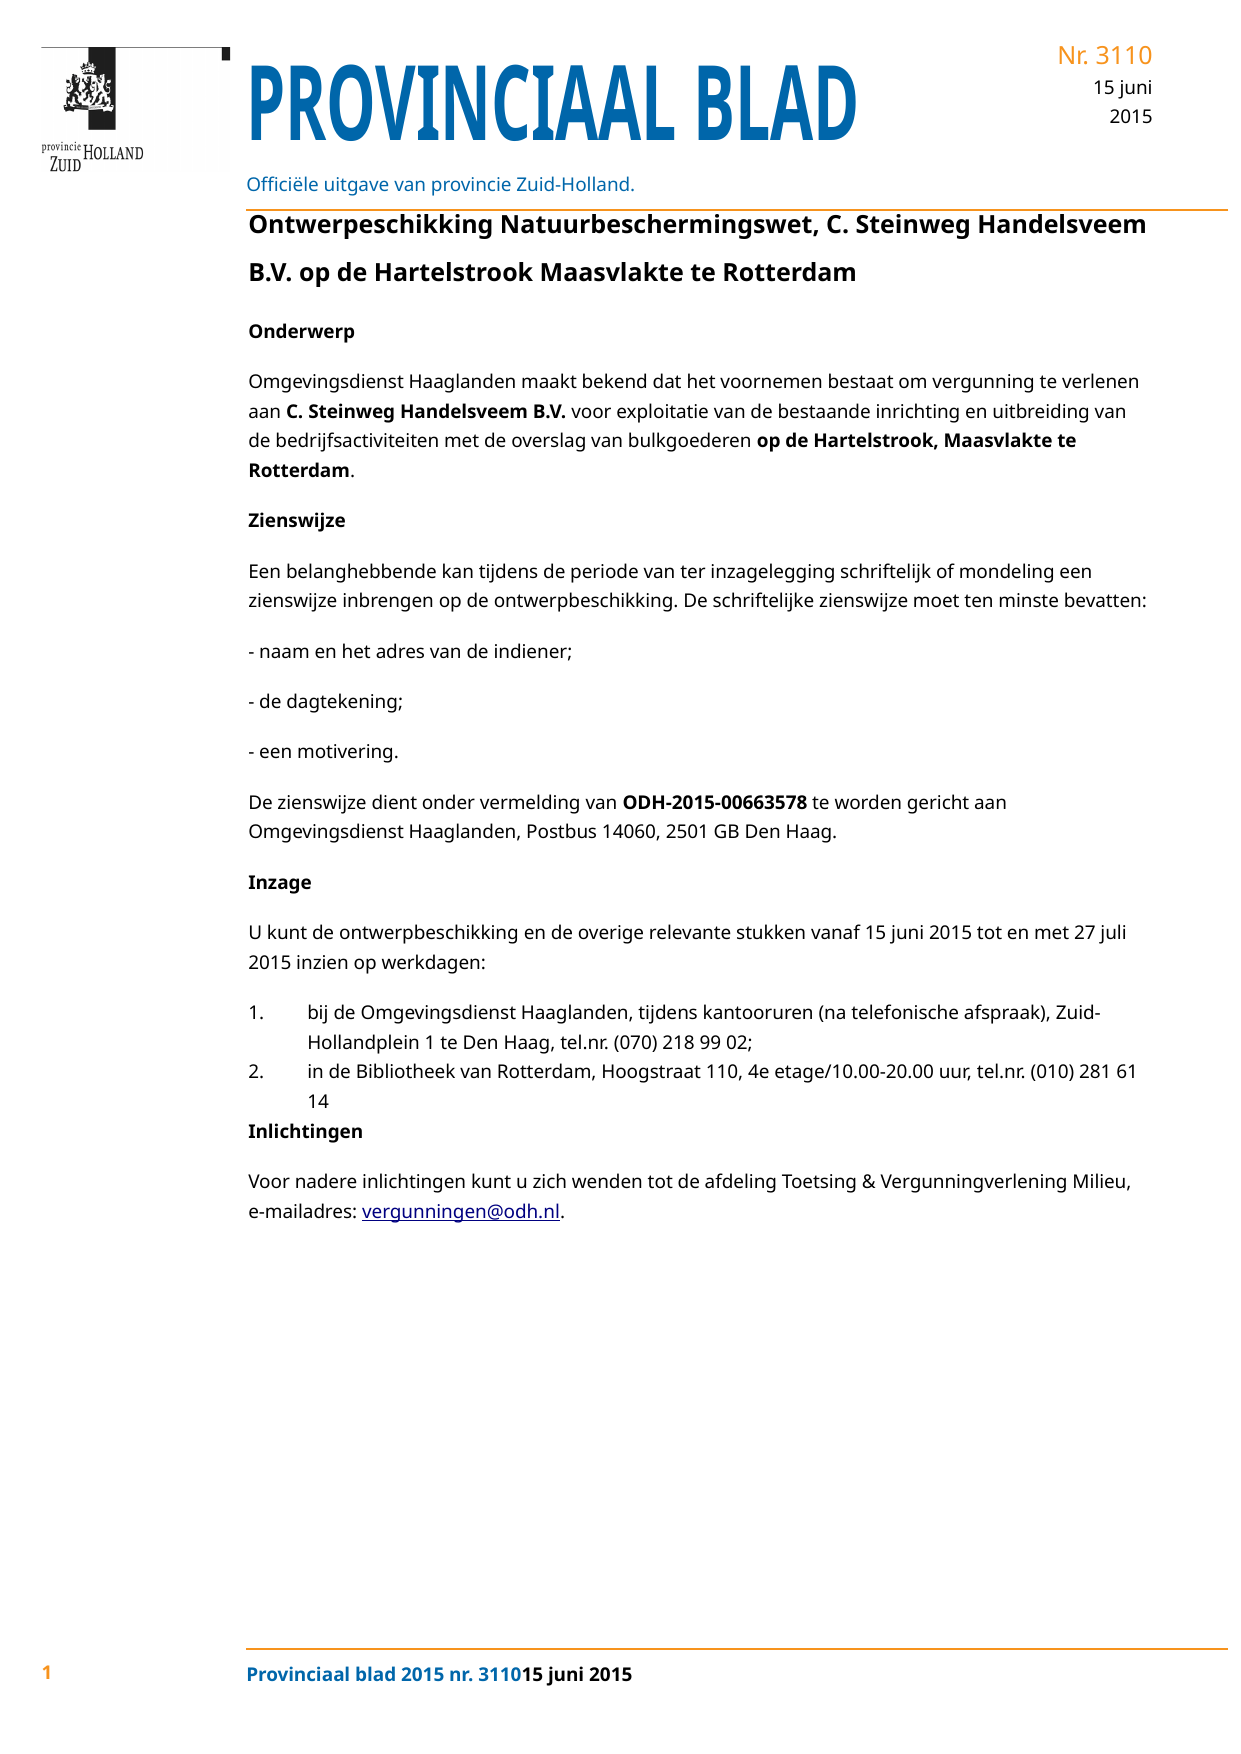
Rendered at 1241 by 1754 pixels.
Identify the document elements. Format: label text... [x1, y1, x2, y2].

text Inlichtingen [248, 1118, 1152, 1144]
text Onderwerp [248, 318, 1152, 344]
text Omgevingsdienst Haaglanden maakt bekend dat het voornemen bestaat om vergunning te verlenen aan C. Steinweg Handelsveem B.V. voor exploitatie van de bestaande inrichting en uitbreiding van de bedrijfsactiviteiten met de overslag van bulkgoederen op de Hartelstrook, Maasvlakte te Rotterdam. [248, 368, 1152, 483]
picture [41, 47, 231, 172]
text Een belanghebbende kan tijdens de periode van ter inzagelegging schriftelijk of mondeling een zienswijze inbrengen op de ontwerpbeschikking. De schriftelijke zienswijze moet ten minste bevatten: [248, 558, 1152, 613]
text Ontwerpeschikking Natuurbeschermingswet, C. Steinweg Handelsveem B.V. op de Hartelstrook Maasvlakte te Rotterdam [248, 211, 1152, 288]
text Inzage [248, 869, 1152, 895]
list in de Bibliotheek van Rotterdam, Hoogstraat 110, 4e etage/10.00-20.00 uur, tel.nr. (010) 281 61 14 [248, 1059, 1152, 1114]
text - de dagtekening; [248, 688, 1152, 714]
text - een motivering. [248, 739, 1152, 764]
list bij de Omgevingsdienst Haaglanden, tijdens kantooruren (na telefonische afspraak), Zuid-Hollandplein 1 te Den Haag, tel.nr. (070) 218 99 02; [248, 999, 1152, 1055]
text U kunt de ontwerpbeschikking en de overige relevante stukken vanaf 15 juni 2015 tot en met 27 juli 2015 inzien op werkdagen: [248, 919, 1152, 975]
text Zienswijze [248, 507, 1152, 533]
text De zienswijze dient onder vermelding van ODH-2015-00663578 te worden gericht aan Omgevingsdienst Haaglanden, Postbus 14060, 2501 GB Den Haag. [248, 789, 1152, 844]
text Voor nadere inlichtingen kunt u zich wenden tot de afdeling Toetsing & Vergunningverlening Milieu, e-mailadres: vergunningen@odh.nl. [248, 1168, 1152, 1224]
text - naam en het adres van de indiener; [248, 638, 1152, 664]
